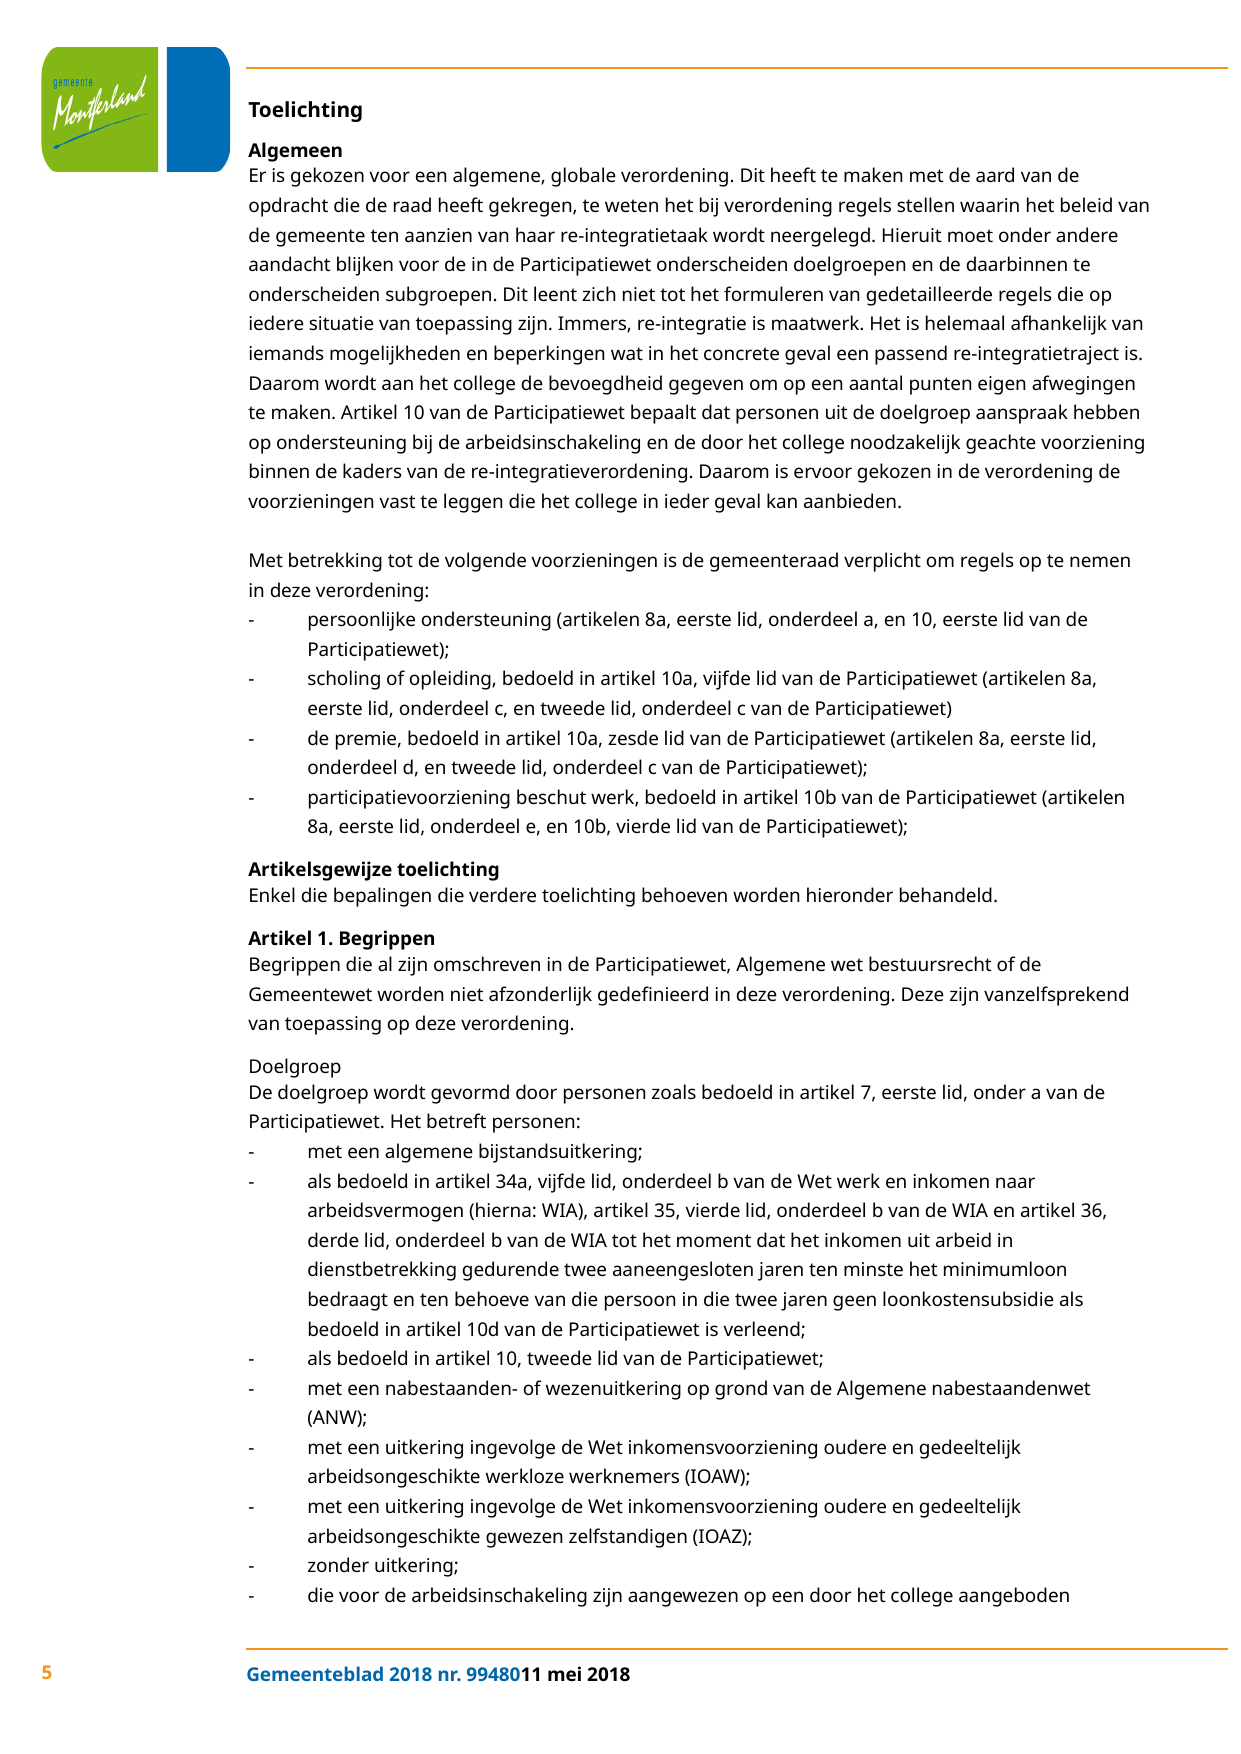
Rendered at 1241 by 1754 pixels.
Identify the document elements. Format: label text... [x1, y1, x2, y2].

text Enkel die bepalingen die verdere toelichting behoeven worden hieronder behandeld. [248, 882, 1152, 908]
text Toelichting [248, 95, 1152, 123]
list als bedoeld in artikel 34a, vijfde lid, onderdeel b van de Wet werk en inkomen naar arbeidsvermogen (hierna: WIA), artikel 35, vierde lid, onderdeel b van de WIA en artikel 36, derde lid, onderdeel b van de WIA tot het moment dat het inkomen uit arbeid in dienstbetrekking gedurende twee aaneengesloten jaren ten minste het minimumloon bedraagt en ten behoeve van die persoon in die twee jaren geen loonkostensubsidie als bedoeld in artikel 10d van de Participatiewet is verleend; [248, 1168, 1152, 1342]
list participatievoorziening beschut werk, bedoeld in artikel 10b van de Participatiewet (artikelen 8a, eerste lid, onderdeel e, en 10b, vierde lid van de Participatiewet); [248, 784, 1152, 839]
text De doelgroep wordt gevormd door personen zoals bedoeld in artikel 7, eerste lid, onder a van de Participatiewet. Het betreft personen: [248, 1079, 1152, 1134]
list zonder uitkering; [248, 1552, 1152, 1578]
text Algemeen [248, 137, 1152, 163]
list met een algemene bijstandsuitkering; [248, 1138, 1152, 1164]
text Er is gekozen voor een algemene, globale verordening. Dit heeft te maken met de aard van de opdracht die de raad heeft gekregen, te weten het bij verordening regels stellen waarin het beleid van de gemeente ten aanzien van haar re-integratietaak wordt neergelegd. Hieruit moet onder andere aandacht blijken voor de in de Participatiewet onderscheiden doelgroepen en de daarbinnen te onderscheiden subgroepen. Dit leent zich niet tot het formuleren van gedetailleerde regels die op iedere situatie van toepassing zijn. Immers, re-integratie is maatwerk. Het is helemaal afhankelijk van iemands mogelijkheden en beperkingen wat in het concrete geval een passend re-integratietraject is. Daarom wordt aan het college de bevoegdheid gegeven om op een aantal punten eigen afwegingen te maken. Artikel 10 van de Participatiewet bepaalt dat personen uit de doelgroep aanspraak hebben op ondersteuning bij de arbeidsinschakeling en de door het college noodzakelijk geachte voorziening binnen de kaders van de re-integratieverordening. Daarom is ervoor gekozen in de verordening de voorzieningen vast te leggen die het college in ieder geval kan aanbieden. [248, 163, 1152, 514]
text Begrippen die al zijn omschreven in de Participatiewet, Algemene wet bestuursrecht of de Gemeentewet worden niet afzonderlijk gedefinieerd in deze verordening. Deze zijn vanzelfsprekend van toepassing op deze verordening. [248, 951, 1152, 1036]
text Artikel 1. Begrippen [248, 925, 1152, 951]
list persoonlijke ondersteuning (artikelen 8a, eerste lid, onderdeel a, en 10, eerste lid van de Participatiewet); [248, 606, 1152, 662]
list die voor de arbeidsinschakeling zijn aangewezen op een door het college aangeboden [248, 1582, 1152, 1608]
text Met betrekking tot de volgende voorzieningen is de gemeenteraad verplicht om regels op te nemen in deze verordening: [248, 547, 1152, 602]
list met een uitkering ingevolge de Wet inkomensvoorziening oudere en gedeeltelijk arbeidsongeschikte werkloze werknemers (IOAW); [248, 1434, 1152, 1489]
list als bedoeld in artikel 10, tweede lid van de Participatiewet; [248, 1345, 1152, 1371]
list met een nabestaanden- of wezenuitkering op grond van de Algemene nabestaandenwet (ANW); [248, 1375, 1152, 1430]
list de premie, bedoeld in artikel 10a, zesde lid van de Participatiewet (artikelen 8a, eerste lid, onderdeel d, en tweede lid, onderdeel c van de Participatiewet); [248, 725, 1152, 780]
text Artikelsgewijze toelichting [248, 857, 1152, 882]
picture [41, 47, 231, 172]
text Doelgroep [248, 1053, 1152, 1079]
list met een uitkering ingevolge de Wet inkomensvoorziening oudere en gedeeltelijk arbeidsongeschikte gewezen zelfstandigen (IOAZ); [248, 1493, 1152, 1549]
list scholing of opleiding, bedoeld in artikel 10a, vijfde lid van de Participatiewet (artikelen 8a, eerste lid, onderdeel c, en tweede lid, onderdeel c van de Participatiewet) [248, 666, 1152, 721]
